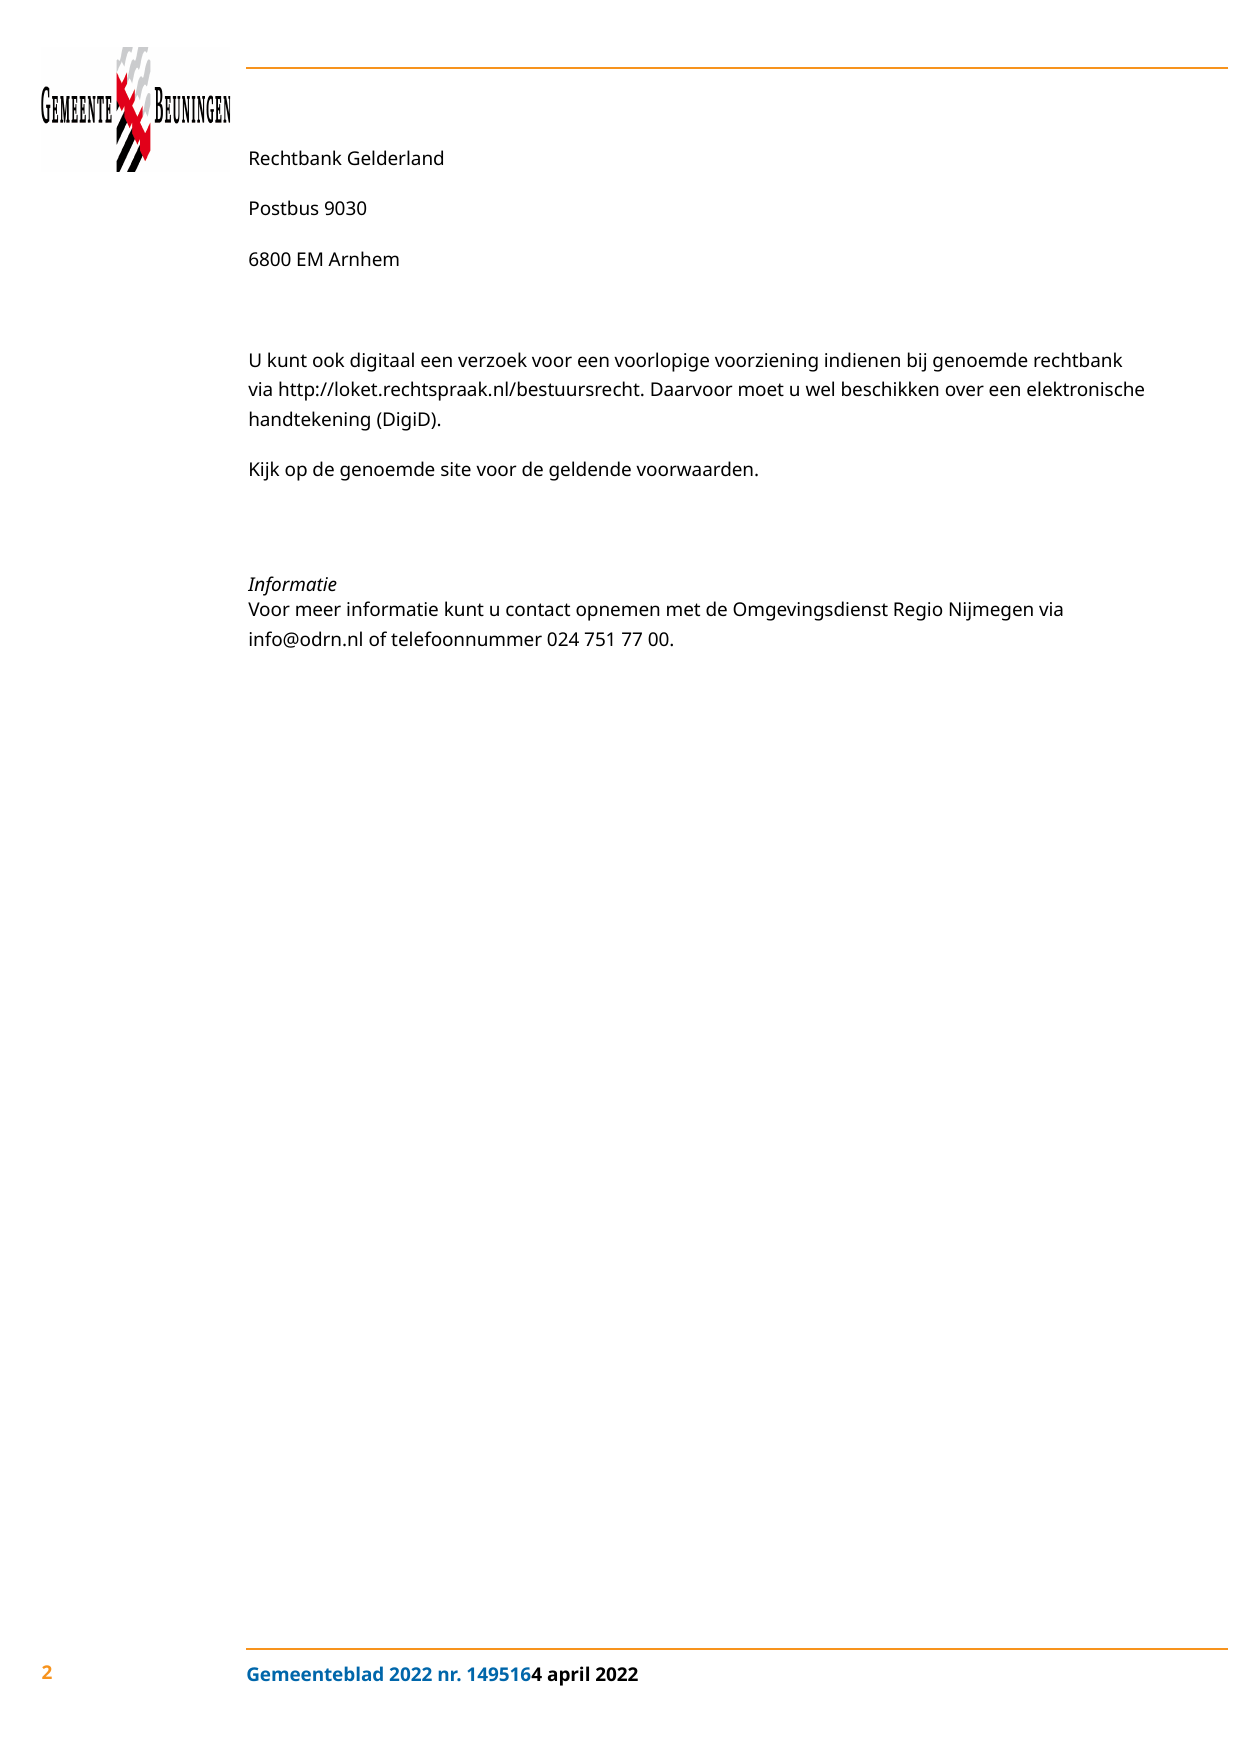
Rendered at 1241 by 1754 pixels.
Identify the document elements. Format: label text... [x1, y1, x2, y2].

text Postbus 9030 [248, 196, 1152, 221]
text Voor meer informatie kunt u contact opnemen met de Omgevingsdienst Regio Nijmegen via info@odrn.nl of telefoonnummer 024 751 77 00. [248, 597, 1152, 652]
picture [41, 47, 231, 172]
text U kunt ook digitaal een verzoek voor een voorlopige voorziening indienen bij genoemde rechtbank via http://loket.rechtspraak.nl/bestuursrecht. Daarvoor moet u wel beschikken over een elektronische handtekening (DigiD). [248, 347, 1152, 432]
text Rechtbank Gelderland [248, 145, 1152, 171]
text Kijk op de genoemde site voor de geldende voorwaarden. [248, 456, 1152, 482]
text 6800 EM Arnhem [248, 246, 1152, 272]
text Informatie [248, 571, 1152, 597]
